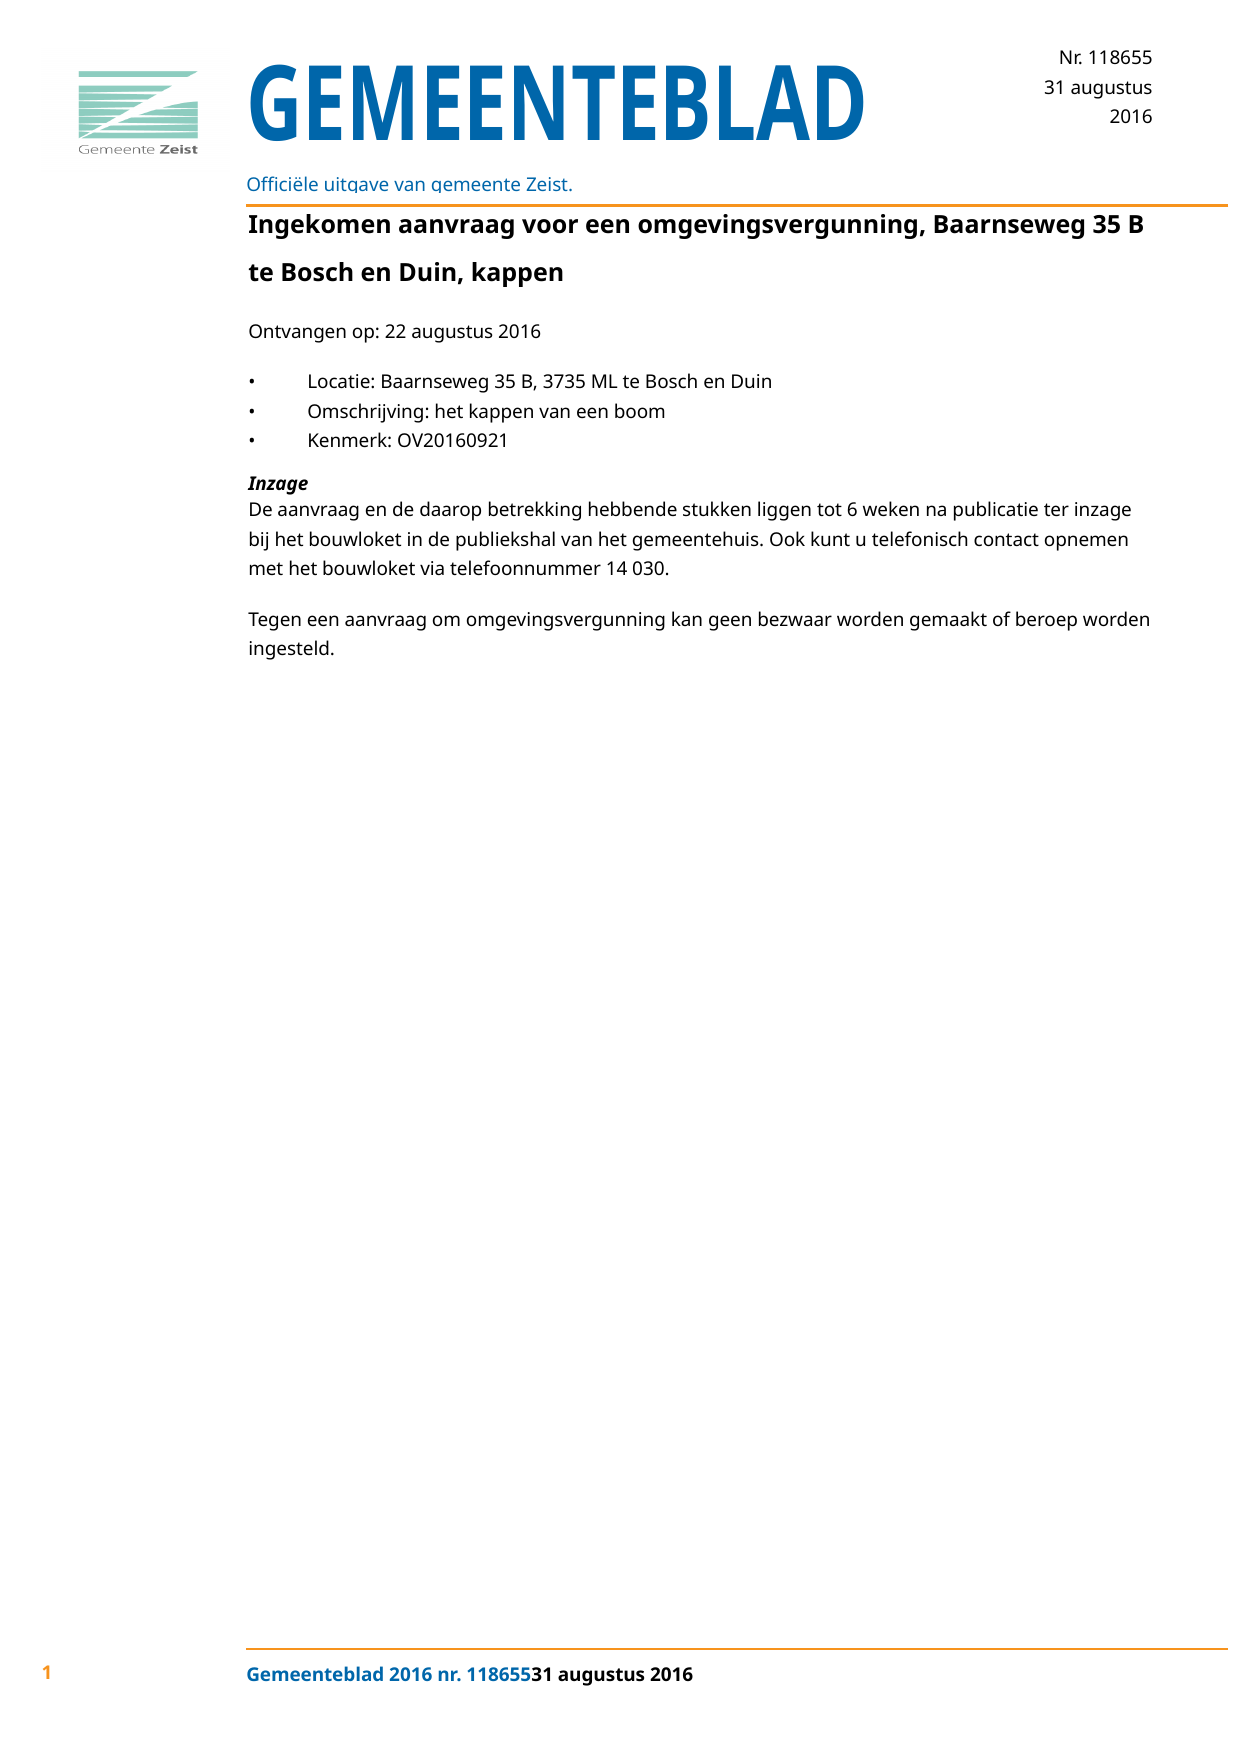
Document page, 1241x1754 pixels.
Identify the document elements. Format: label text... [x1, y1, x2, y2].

text De aanvraag en de daarop betrekking hebbende stukken liggen tot 6 weken na publicatie ter inzage bij het bouwloket in de publiekshal van het gemeentehuis. Ook kunt u telefonisch contact opnemen met het bouwloket via telefoonnummer 14 030. [248, 496, 1152, 581]
text Ontvangen op: 22 augustus 2016 [248, 318, 1152, 344]
list Omschrijving: het kappen van een boom [248, 398, 1152, 424]
picture [41, 47, 231, 172]
list Locatie: Baarnseweg 35 B, 3735 ML te Bosch en Duin [248, 368, 1152, 394]
text Inzage [248, 471, 1152, 496]
list Kenmerk: OV20160921 [248, 427, 1152, 453]
text Tegen een aanvraag om omgevingsvergunning kan geen bezwaar worden gemaakt of beroep worden ingesteld. [248, 606, 1152, 661]
text Ingekomen aanvraag voor een omgevingsvergunning, Baarnseweg 35 B te Bosch en Duin, kappen [248, 207, 1152, 288]
